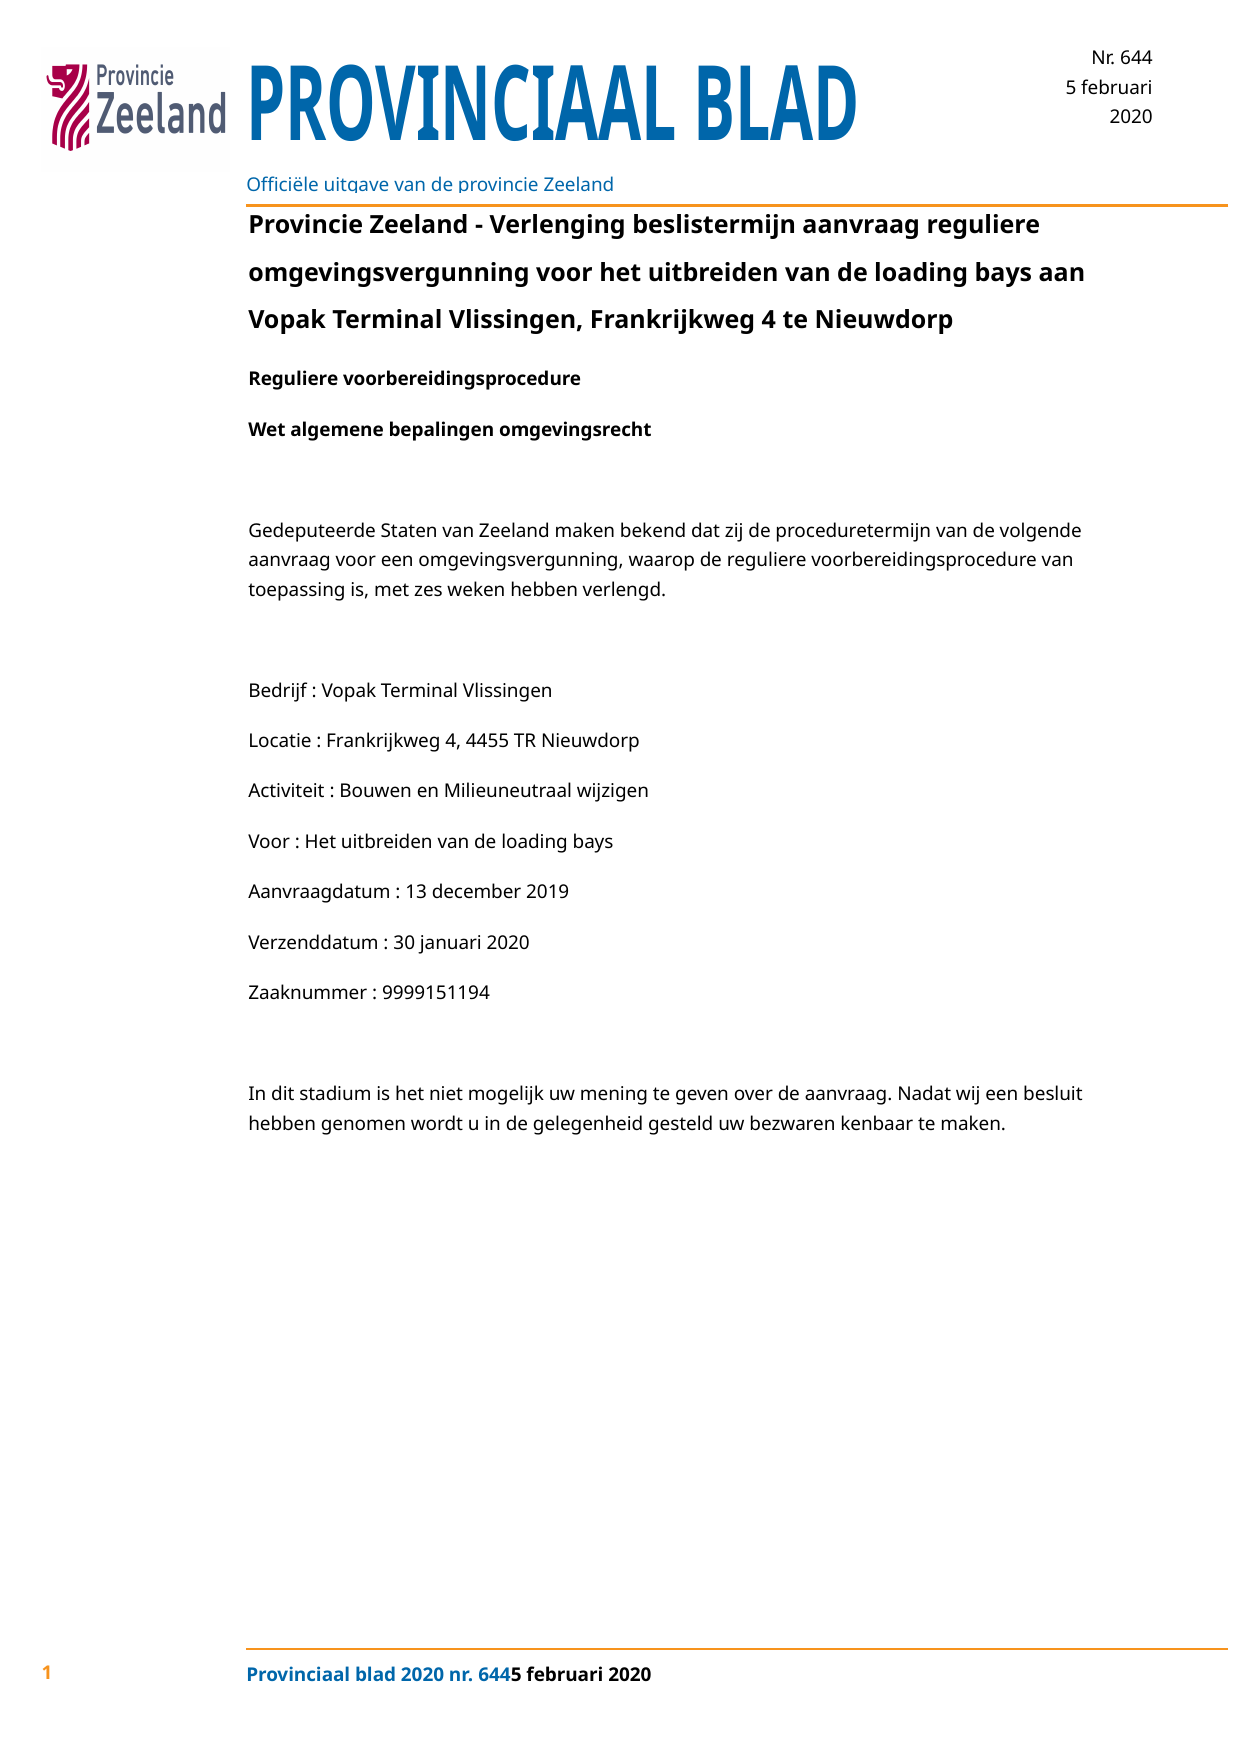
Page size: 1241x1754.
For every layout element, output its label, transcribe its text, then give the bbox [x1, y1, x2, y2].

text Voor : Het uitbreiden van de loading bays [248, 828, 1152, 854]
text Gedeputeerde Staten van Zeeland maken bekend dat zij de proceduretermijn van de volgende aanvraag voor een omgevingsvergunning, waarop de reguliere voorbereidingsprocedure van toepassing is, met zes weken hebben verlengd. [248, 517, 1152, 602]
text Reguliere voorbereidingsprocedure [248, 366, 1152, 391]
text Zaaknummer : 9999151194 [248, 979, 1152, 1005]
text Bedrijf : Vopak Terminal Vlissingen [248, 677, 1152, 702]
text Wet algemene bepalingen omgevingsrecht [248, 416, 1152, 442]
text Locatie : Frankrijkweg 4, 4455 TR Nieuwdorp [248, 727, 1152, 753]
picture [41, 47, 231, 172]
text Activiteit : Bouwen en Milieuneutraal wijzigen [248, 778, 1152, 803]
text Verzenddatum : 30 januari 2020 [248, 929, 1152, 954]
text Aanvraagdatum : 13 december 2019 [248, 878, 1152, 904]
text In dit stadium is het niet mogelijk uw mening te geven over de aanvraag. Nadat wij een besluit hebben genomen wordt u in de gelegenheid gesteld uw bezwaren kenbaar te maken. [248, 1080, 1152, 1135]
text Provincie Zeeland - Verlenging beslistermijn aanvraag reguliere omgevingsvergunning voor het uitbreiden van de loading bays aan Vopak Terminal Vlissingen, Frankrijkweg 4 te Nieuwdorp [248, 207, 1152, 336]
